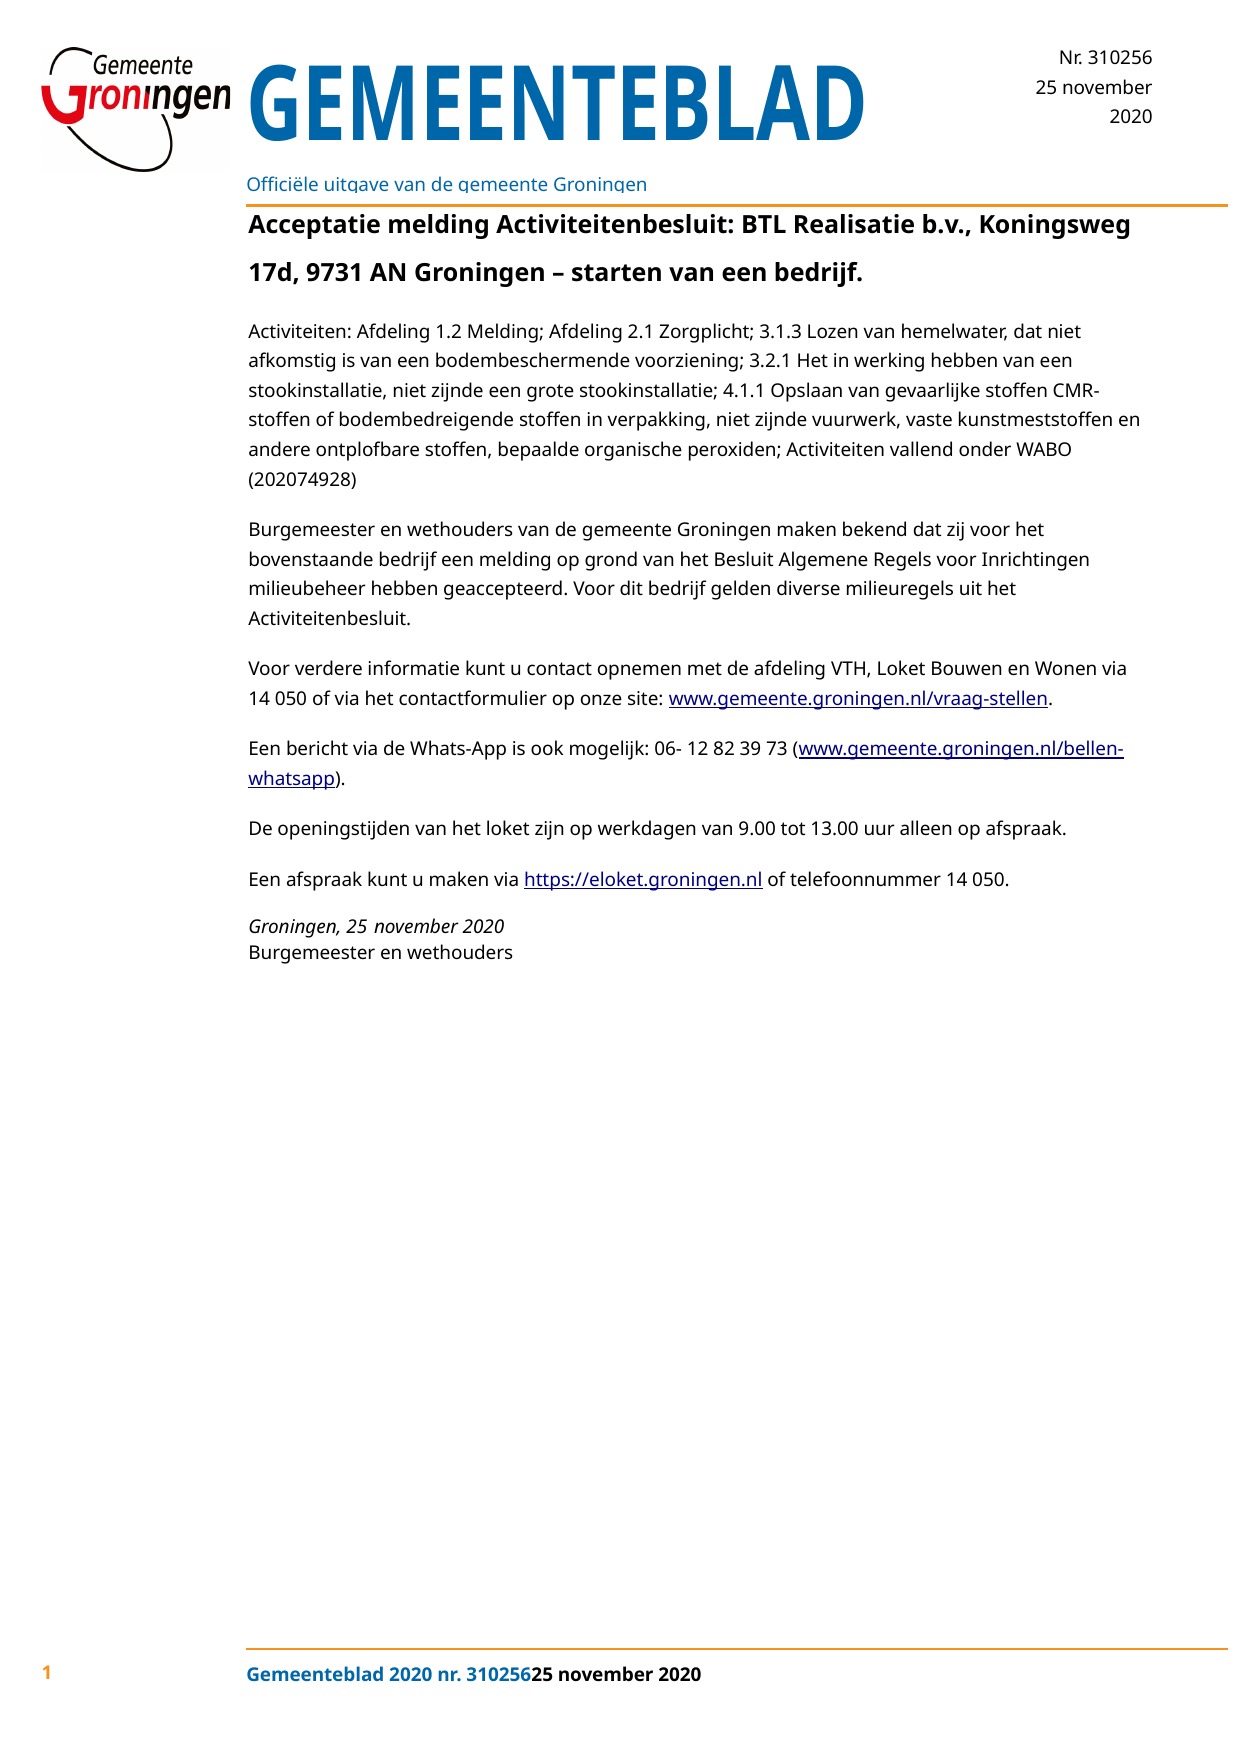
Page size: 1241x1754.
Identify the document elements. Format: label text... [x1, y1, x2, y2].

text Een afspraak kunt u maken via https://eloket.groningen.nl of telefoonnummer 14 050. [248, 866, 1152, 892]
text Burgemeester en wethouders [248, 939, 1152, 965]
text Voor verdere informatie kunt u contact opnemen met de afdeling VTH, Loket Bouwen en Wonen via 14 050 of via het contactformulier op onze site: www.gemeente.groningen.nl/vraag-stellen. [248, 655, 1152, 711]
text De openingstijden van het loket zijn op werkdagen van 9.00 tot 13.00 uur alleen op afspraak. [248, 815, 1152, 841]
text Acceptatie melding Activiteitenbesluit: BTL Realisatie b.v., Koningsweg 17d, 9731 AN Groningen – starten van een bedrijf. [248, 207, 1152, 288]
text Groningen, 25 november 2020 [248, 914, 1152, 939]
text Burgemeester en wethouders van de gemeente Groningen maken bekend dat zij voor het bovenstaande bedrijf een melding op grond van het Besluit Algemene Regels voor Inrichtingen milieubeheer hebben geaccepteerd. Voor dit bedrijf gelden diverse milieuregels uit het Activiteitenbesluit. [248, 516, 1152, 631]
text Activiteiten: Afdeling 1.2 Melding; Afdeling 2.1 Zorgplicht; 3.1.3 Lozen van hemelwater, dat niet afkomstig is van een bodembeschermende voorziening; 3.2.1 Het in werking hebben van een stookinstallatie, niet zijnde een grote stookinstallatie; 4.1.1 Opslaan van gevaarlijke stoffen CMR-stoffen of bodembedreigende stoffen in verpakking, niet zijnde vuurwerk, vaste kunstmeststoffen en andere ontplofbare stoffen, bepaalde organische peroxiden; Activiteiten vallend onder WABO (202074928) [248, 318, 1152, 492]
picture [41, 47, 231, 172]
text Een bericht via de Whats-App is ook mogelijk: 06- 12 82 39 73 (www.gemeente.groningen.nl/bellen-whatsapp). [248, 735, 1152, 791]
